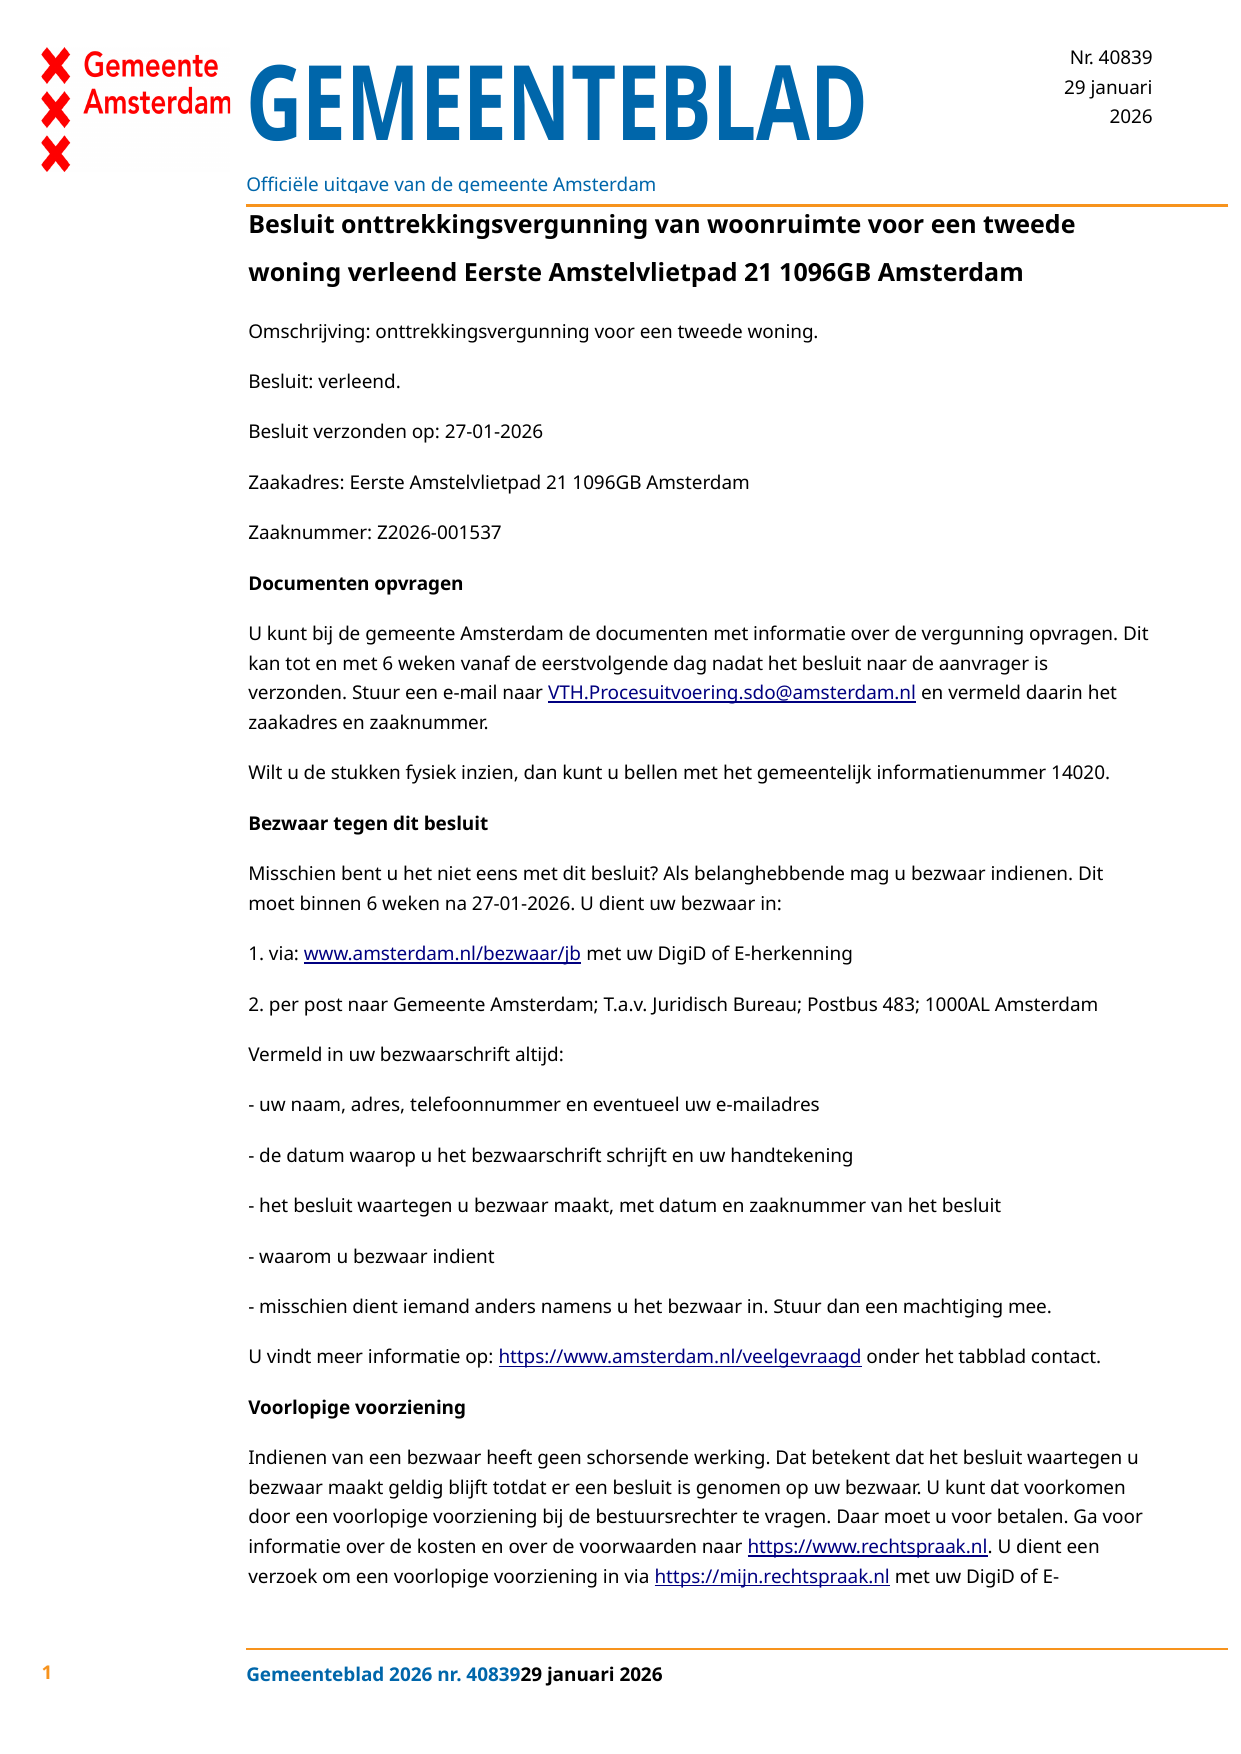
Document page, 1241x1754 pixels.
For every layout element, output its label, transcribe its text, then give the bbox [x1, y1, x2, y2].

text 2. per post naar Gemeente Amsterdam; T.a.v. Juridisch Bureau; Postbus 483; 1000AL Amsterdam [248, 991, 1152, 1017]
text Vermeld in uw bezwaarschrift altijd: [248, 1041, 1152, 1067]
text Documenten opvragen [248, 570, 1152, 596]
text - de datum waarop u het bezwaarschrift schrijft en uw handtekening [248, 1142, 1152, 1168]
text U vindt meer informatie op: https://www.amsterdam.nl/veelgevraagd onder het tabblad contact. [248, 1344, 1152, 1369]
text 1. via: www.amsterdam.nl/bezwaar/jb met uw DigiD of E-herkenning [248, 940, 1152, 966]
text Indienen van een bezwaar heeft geen schorsende werking. Dat betekent dat het besluit waartegen u bezwaar maakt geldig blijft totdat er een besluit is genomen op uw bezwaar. U kunt dat voorkomen door een voorlopige voorziening bij de bestuursrechter te vragen. Daar moet u voor betalen. Ga voor informatie over de kosten en over de voorwaarden naar https://www.rechtspraak.nl. U dient een verzoek om een voorlopige voorziening in via https://mijn.rechtspraak.nl met uw DigiD of E- [248, 1444, 1152, 1589]
text Besluit onttrekkingsvergunning van woonruimte voor een tweede woning verleend Eerste Amstelvlietpad 21 1096GB Amsterdam [248, 207, 1152, 288]
text Bezwaar tegen dit besluit [248, 810, 1152, 836]
text - uw naam, adres, telefoonnummer en eventueel uw e-mailadres [248, 1092, 1152, 1117]
text Voorlopige voorziening [248, 1394, 1152, 1420]
text Wilt u de stukken fysiek inzien, dan kunt u bellen met het gemeentelijk informatienummer 14020. [248, 759, 1152, 785]
text Zaaknummer: Z2026-001537 [248, 519, 1152, 545]
text Zaakadres: Eerste Amstelvlietpad 21 1096GB Amsterdam [248, 469, 1152, 495]
text - waarom u bezwaar indient [248, 1243, 1152, 1269]
text - misschien dient iemand anders namens u het bezwaar in. Stuur dan een machtiging mee. [248, 1293, 1152, 1319]
text Misschien bent u het niet eens met dit besluit? Als belanghebbende mag u bezwaar indienen. Dit moet binnen 6 weken na 27-01-2026. U dient uw bezwaar in: [248, 860, 1152, 916]
text Besluit: verleend. [248, 368, 1152, 394]
text - het besluit waartegen u bezwaar maakt, met datum en zaaknummer van het besluit [248, 1192, 1152, 1218]
text Besluit verzonden op: 27-01-2026 [248, 419, 1152, 444]
text Omschrijving: onttrekkingsvergunning voor een tweede woning. [248, 318, 1152, 344]
picture [41, 47, 231, 172]
text U kunt bij de gemeente Amsterdam de documenten met informatie over de vergunning opvragen. Dit kan tot en met 6 weken vanaf de eerstvolgende dag nadat het besluit naar de aanvrager is verzonden. Stuur een e-mail naar VTH.Procesuitvoering.sdo@amsterdam.nl en vermeld daarin het zaakadres en zaaknummer. [248, 620, 1152, 735]
